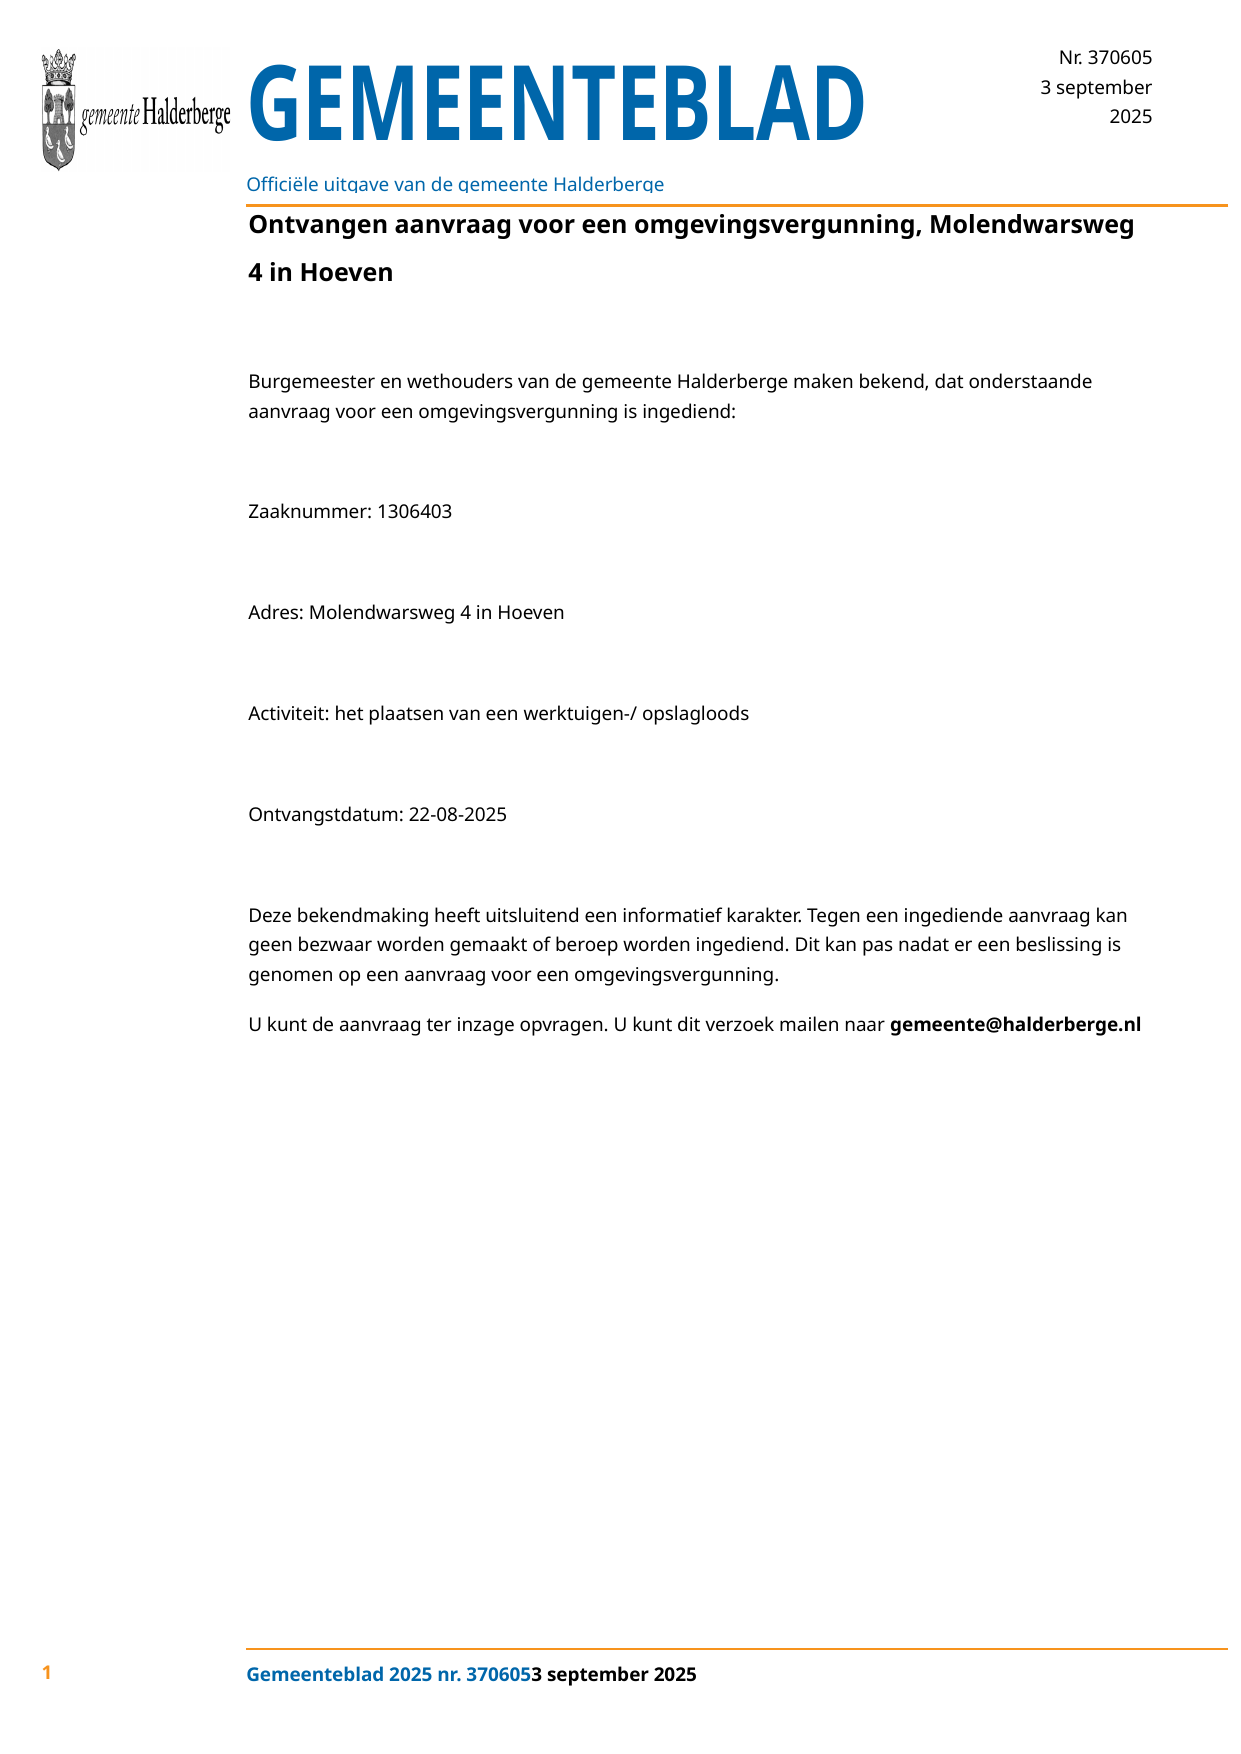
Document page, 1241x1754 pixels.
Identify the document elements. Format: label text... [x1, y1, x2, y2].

text Adres: Molendwarsweg 4 in Hoeven [248, 599, 1152, 625]
text Activiteit: het plaatsen van een werktuigen-/ opslagloods [248, 700, 1152, 726]
text Ontvangstdatum: 22-08-2025 [248, 801, 1152, 827]
text Deze bekendmaking heeft uitsluitend een informatief karakter. Tegen een ingediende aanvraag kan geen bezwaar worden gemaakt of beroep worden ingediend. Dit kan pas nadat er een beslissing is genomen op een aanvraag voor een omgevingsvergunning. [248, 902, 1152, 987]
text U kunt de aanvraag ter inzage opvragen. U kunt dit verzoek mailen naar gemeente@halderberge.nl [248, 1012, 1152, 1037]
picture [41, 47, 231, 172]
text Burgemeester en wethouders van de gemeente Halderberge maken bekend, dat onderstaande aanvraag voor een omgevingsvergunning is ingediend: [248, 368, 1152, 424]
text Ontvangen aanvraag voor een omgevingsvergunning, Molendwarsweg 4 in Hoeven [248, 207, 1152, 288]
text Zaaknummer: 1306403 [248, 499, 1152, 524]
